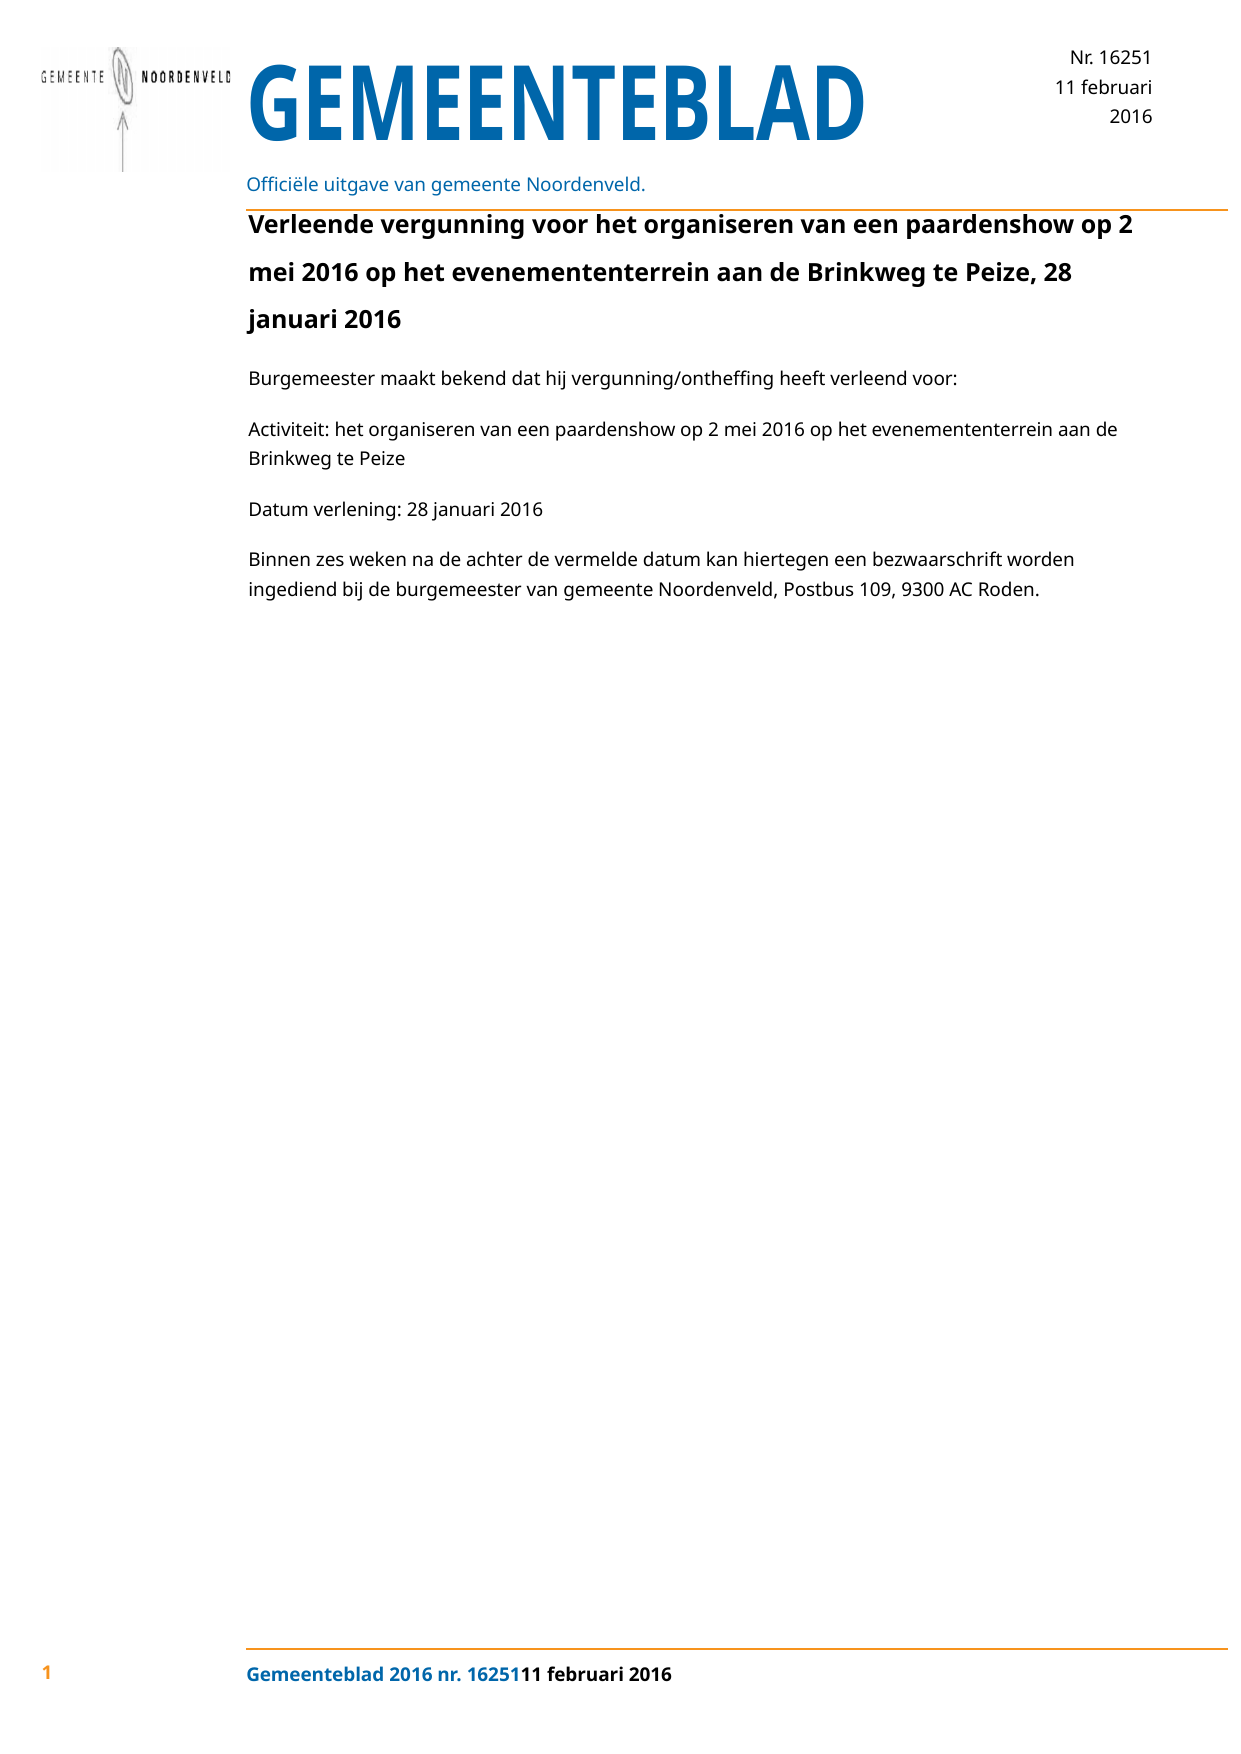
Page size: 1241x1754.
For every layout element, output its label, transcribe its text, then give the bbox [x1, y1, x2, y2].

text Datum verlening: 28 januari 2016 [248, 496, 1152, 522]
text Verleende vergunning voor het organiseren van een paardenshow op 2 mei 2016 op het evenemententerrein aan de Brinkweg te Peize, 28 januari 2016 [248, 211, 1152, 336]
text Activiteit: het organiseren van een paardenshow op 2 mei 2016 op het evenemententerrein aan de Brinkweg te Peize [248, 416, 1152, 471]
picture [41, 47, 231, 172]
text Burgemeester maakt bekend dat hij vergunning/ontheffing heeft verleend voor: [248, 366, 1152, 391]
text Binnen zes weken na de achter de vermelde datum kan hiertegen een bezwaarschrift worden ingediend bij de burgemeester van gemeente Noordenveld, Postbus 109, 9300 AC Roden. [248, 546, 1152, 602]
